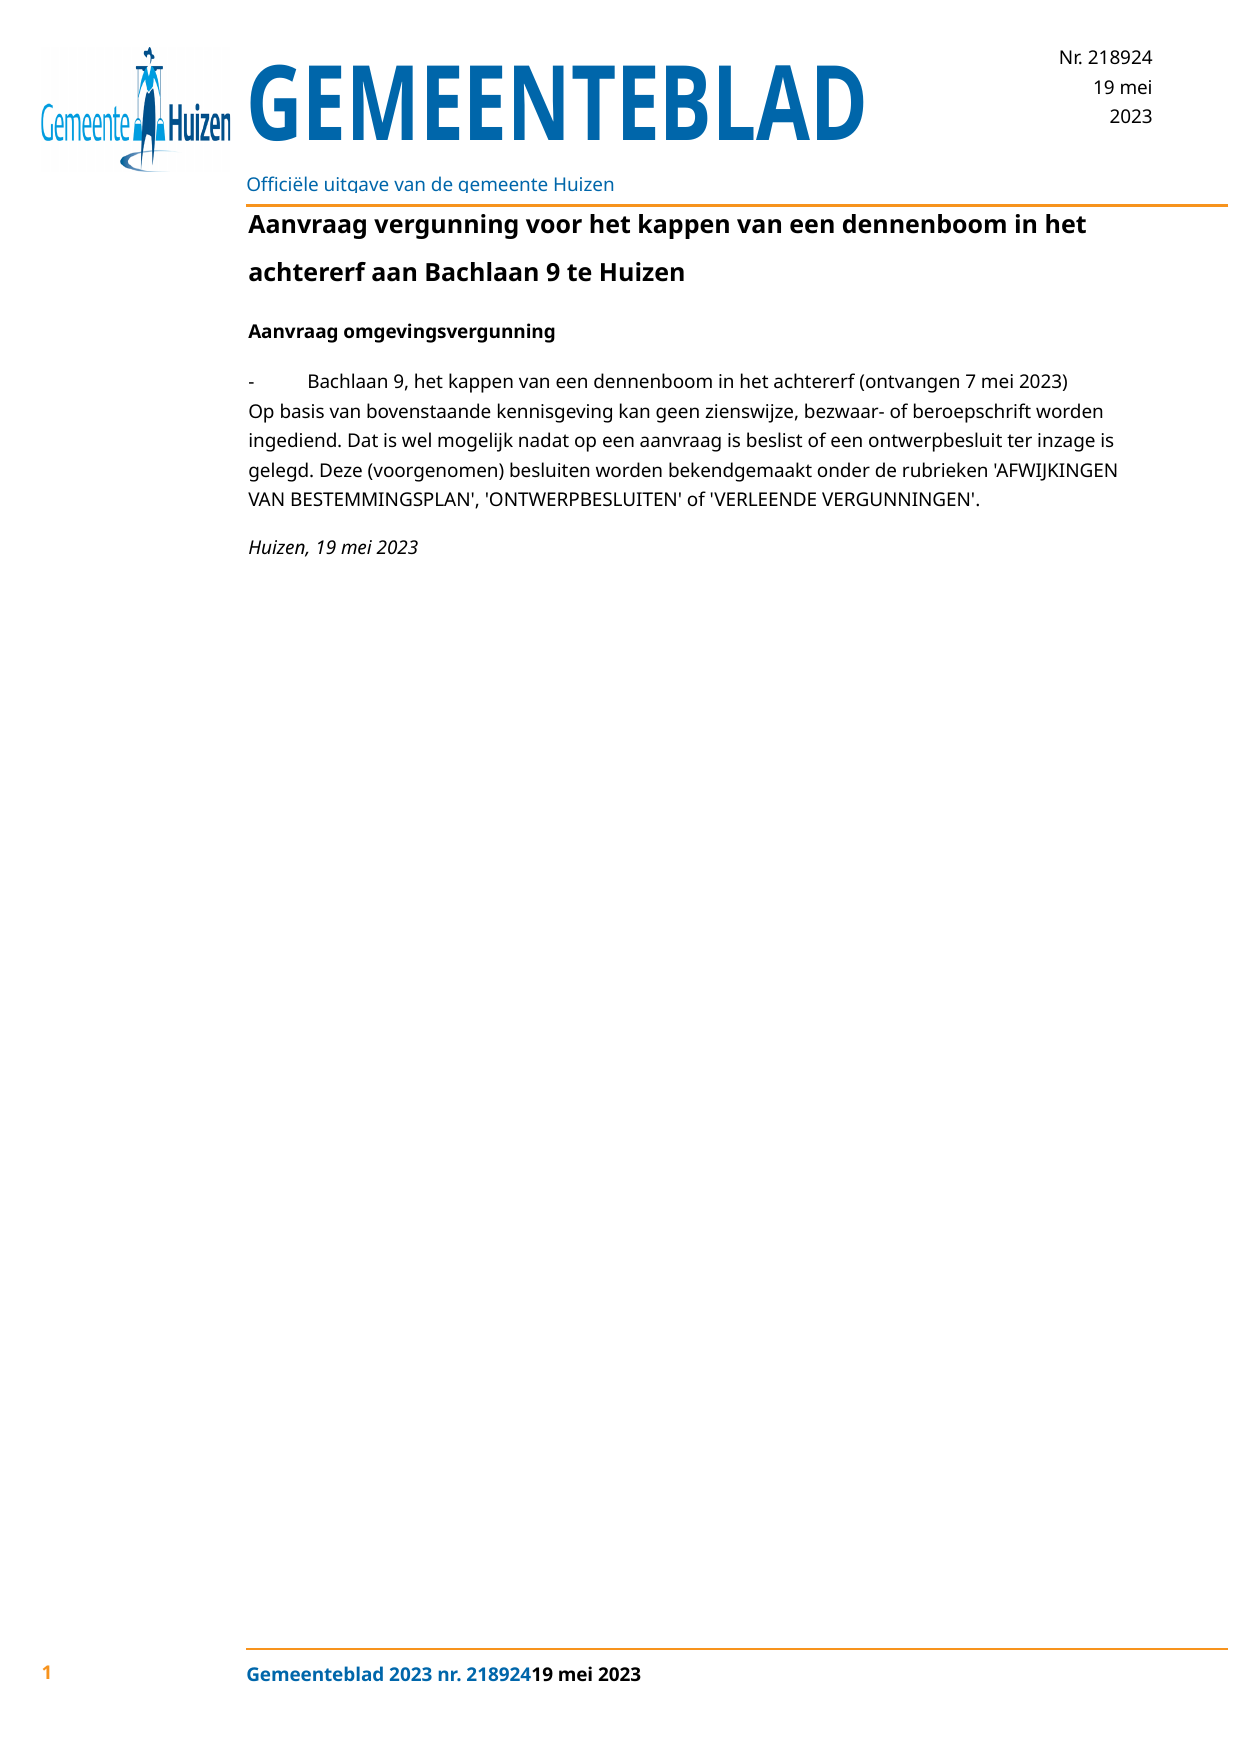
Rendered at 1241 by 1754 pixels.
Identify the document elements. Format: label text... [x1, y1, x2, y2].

list Bachlaan 9, het kappen van een dennenboom in het achtererf (ontvangen 7 mei 2023) [248, 368, 1152, 394]
text Op basis van bovenstaande kennisgeving kan geen zienswijze, bezwaar- of beroepschrift worden ingediend. Dat is wel mogelijk nadat op een aanvraag is beslist of een ontwerpbesluit ter inzage is gelegd. Deze (voorgenomen) besluiten worden bekendgemaakt onder de rubrieken 'AFWIJKINGEN VAN BESTEMMINGSPLAN', 'ONTWERPBESLUITEN' of 'VERLEENDE VERGUNNINGEN'. [248, 398, 1152, 512]
picture [41, 47, 231, 172]
text Huizen, 19 mei 2023 [248, 534, 1152, 560]
text Aanvraag omgevingsvergunning [248, 318, 1152, 344]
text Aanvraag vergunning voor het kappen van een dennenboom in het achtererf aan Bachlaan 9 te Huizen [248, 207, 1152, 288]
